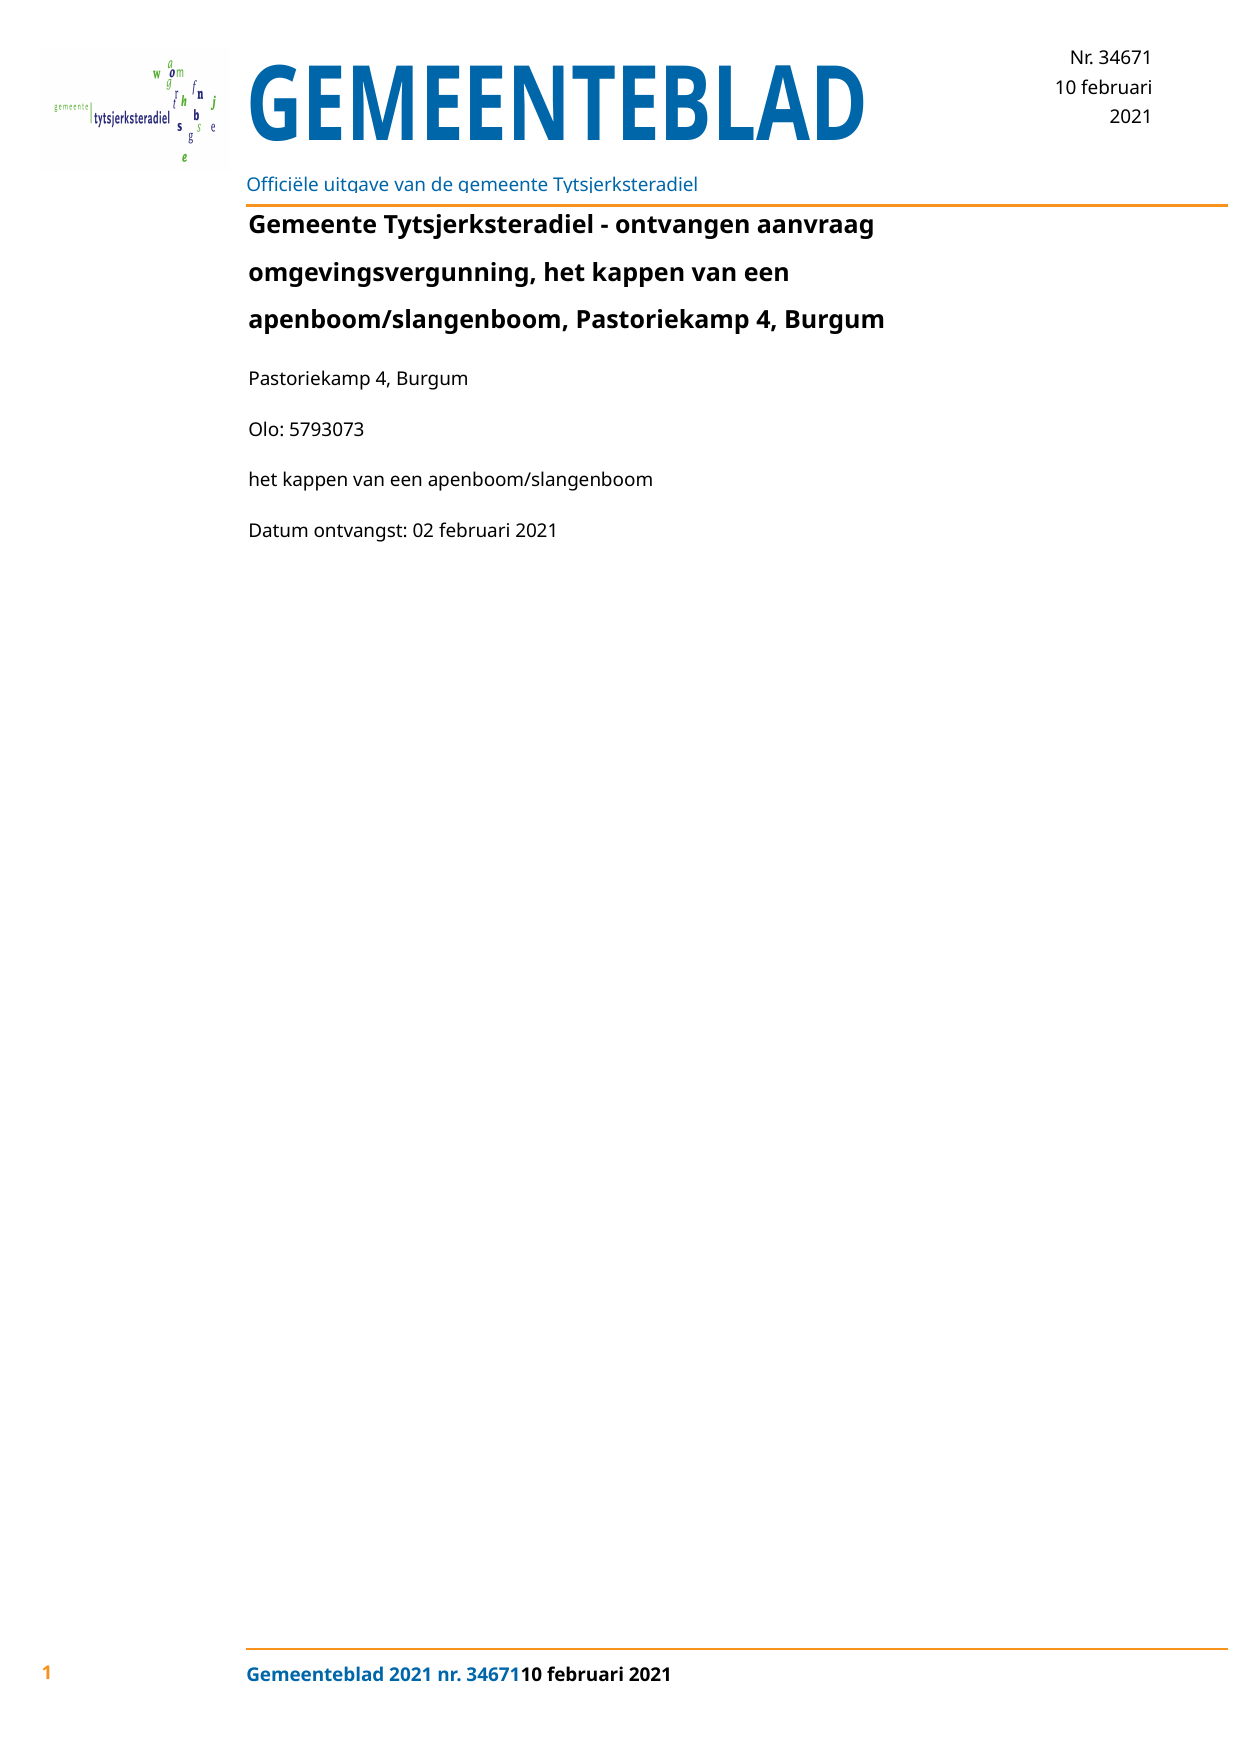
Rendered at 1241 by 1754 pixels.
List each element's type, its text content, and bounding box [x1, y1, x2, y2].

picture [41, 47, 231, 172]
text Pastoriekamp 4, Burgum [248, 366, 1152, 391]
text Olo: 5793073 [248, 416, 1152, 442]
text het kappen van een apenboom/slangenboom [248, 466, 1152, 492]
text Datum ontvangst: 02 februari 2021 [248, 517, 1152, 542]
text Gemeente Tytsjerksteradiel - ontvangen aanvraag omgevingsvergunning, het kappen van een apenboom/slangenboom, Pastoriekamp 4, Burgum [248, 207, 1152, 336]
